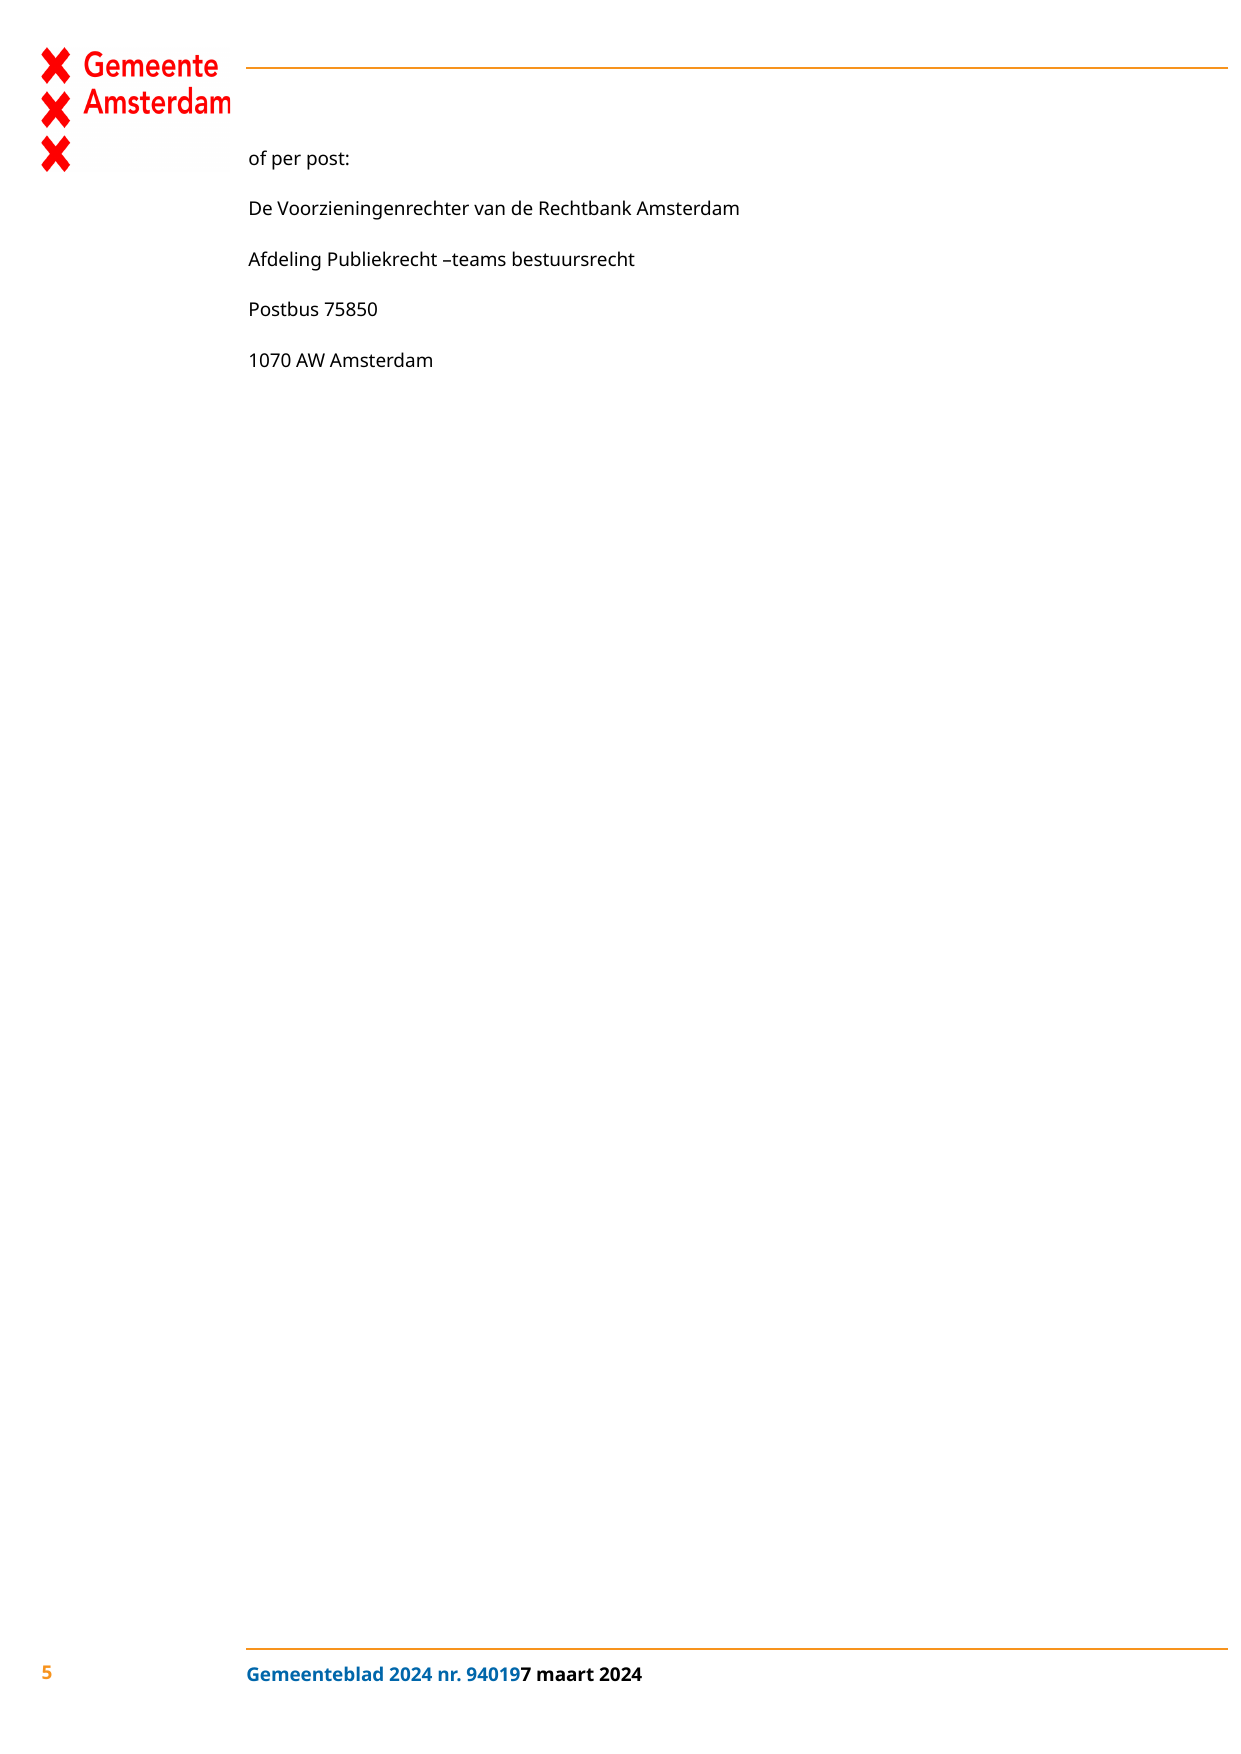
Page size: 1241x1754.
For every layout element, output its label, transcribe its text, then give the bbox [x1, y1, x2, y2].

text of per post: [248, 145, 1152, 171]
text Postbus 75850 [248, 296, 1152, 322]
picture [41, 47, 231, 172]
text De Voorzieningenrechter van de Rechtbank Amsterdam [248, 196, 1152, 221]
text 1070 AW Amsterdam [248, 347, 1152, 373]
text Afdeling Publiekrecht –teams bestuursrecht [248, 246, 1152, 272]
